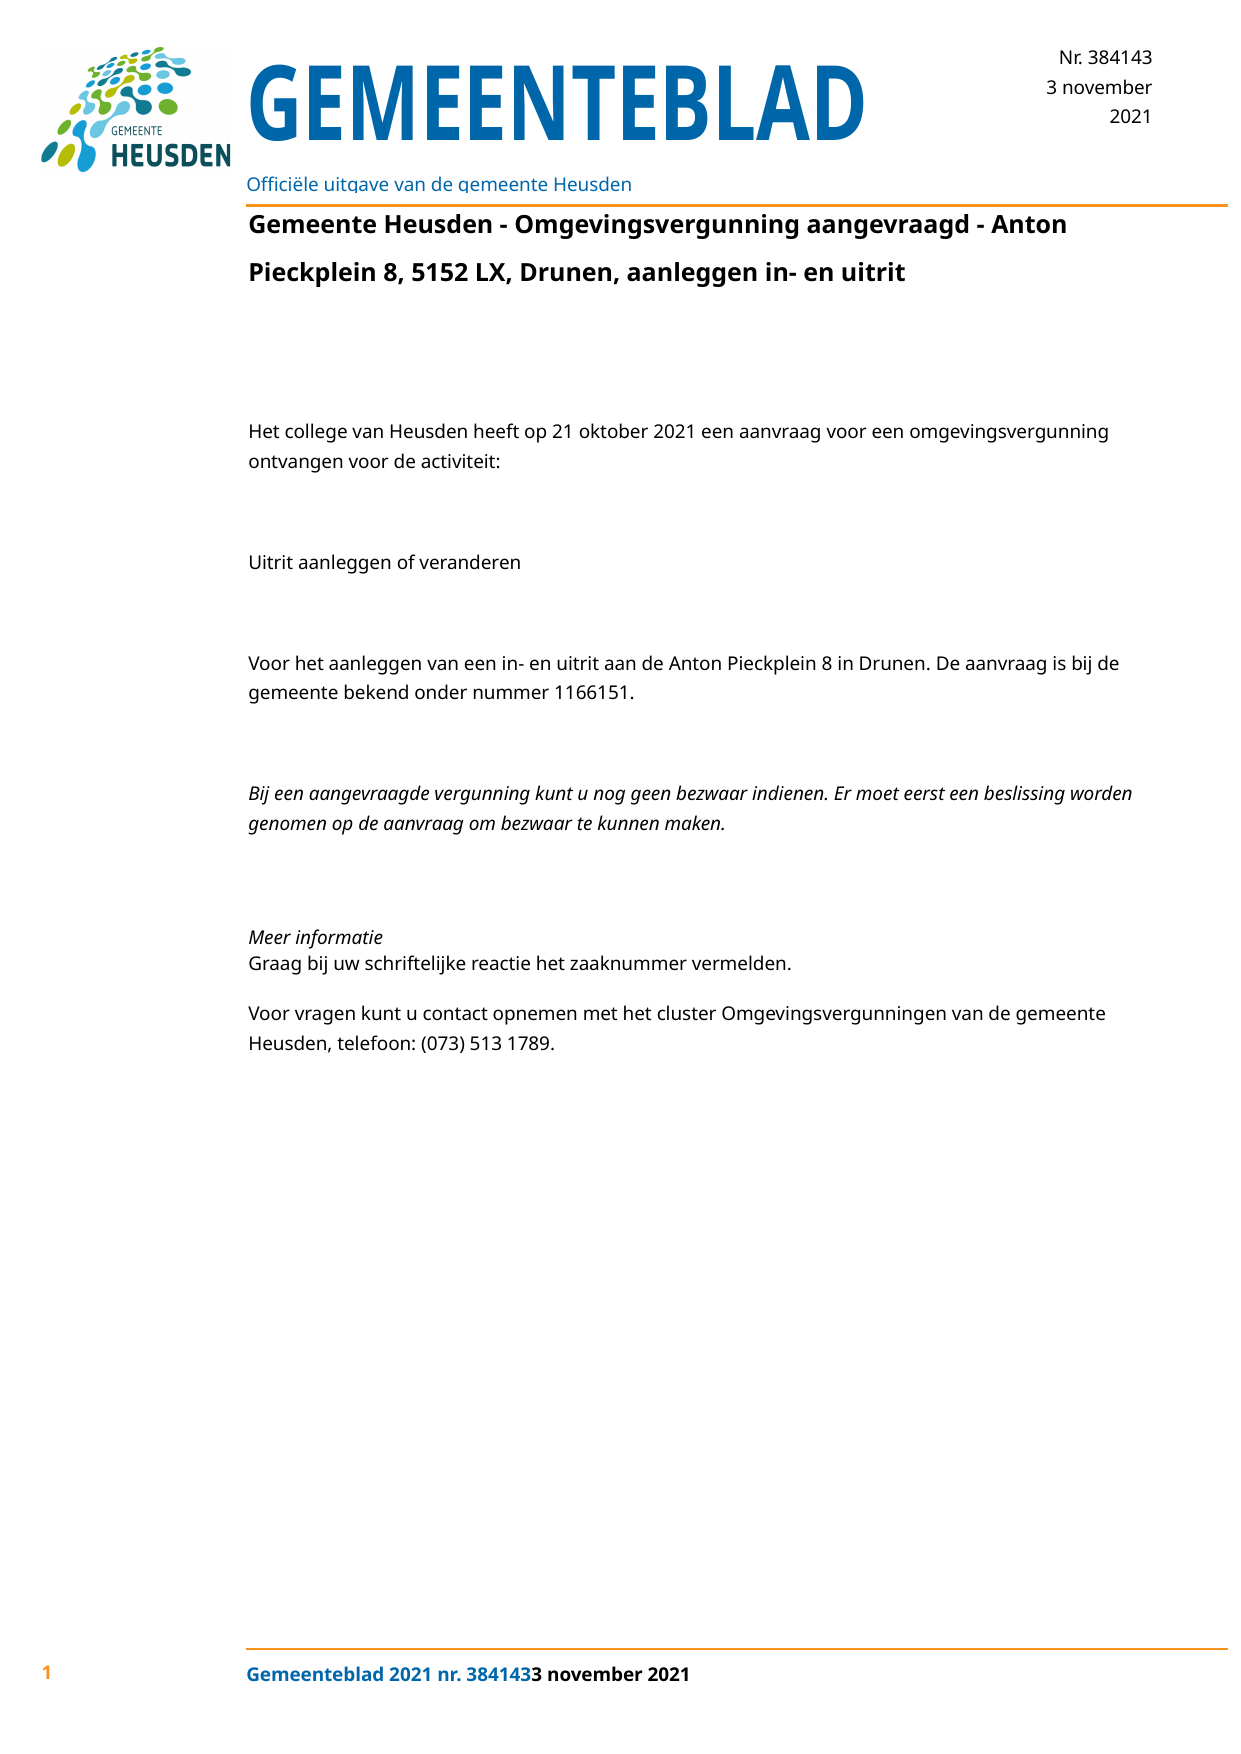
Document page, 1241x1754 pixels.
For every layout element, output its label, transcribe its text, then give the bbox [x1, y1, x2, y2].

text Meer informatie [248, 924, 1152, 950]
text Uitrit aanleggen of veranderen [248, 549, 1152, 575]
picture [41, 47, 231, 172]
text Voor het aanleggen van een in- en uitrit aan de Anton Pieckplein 8 in Drunen. De aanvraag is bij de gemeente bekend onder nummer 1166151. [248, 650, 1152, 705]
text Bij een aangevraagde vergunning kunt u nog geen bezwaar indienen. Er moet eerst een beslissing worden genomen op de aanvraag om bezwaar te kunnen maken. [248, 780, 1152, 836]
text Voor vragen kunt u contact opnemen met het cluster Omgevingsvergunningen van de gemeente Heusden, telefoon: (073) 513 1789. [248, 1001, 1152, 1056]
text Gemeente Heusden - Omgevingsvergunning aangevraagd - Anton Pieckplein 8, 5152 LX, Drunen, aanleggen in- en uitrit [248, 207, 1152, 288]
text Graag bij uw schriftelijke reactie het zaaknummer vermelden. [248, 950, 1152, 976]
text Het college van Heusden heeft op 21 oktober 2021 een aanvraag voor een omgevingsvergunning ontvangen voor de activiteit: [248, 419, 1152, 474]
